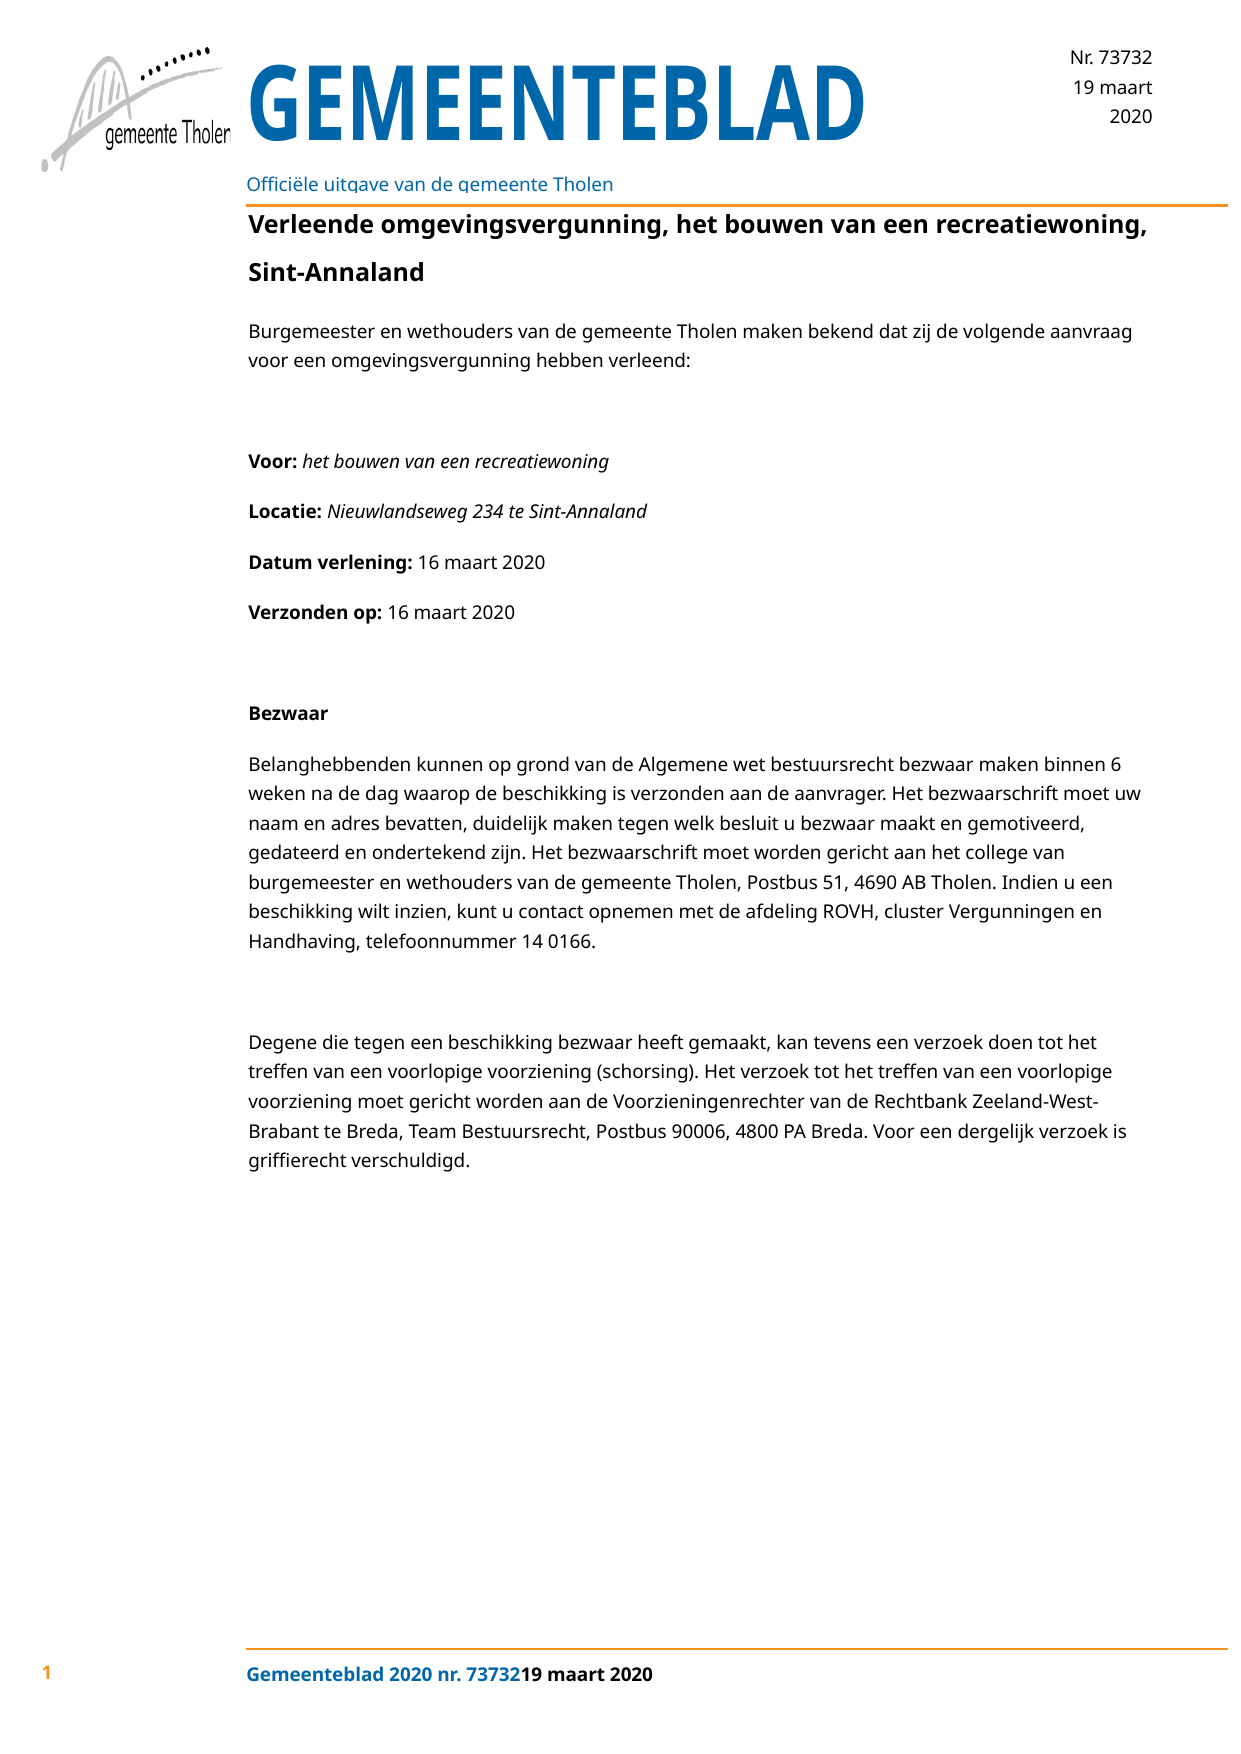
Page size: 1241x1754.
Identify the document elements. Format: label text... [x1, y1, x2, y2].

picture [41, 47, 231, 172]
text Datum verlening: 16 maart 2020 [248, 549, 1152, 575]
text Verzonden op: 16 maart 2020 [248, 599, 1152, 625]
text Voor: het bouwen van een recreatiewoning [248, 448, 1152, 474]
text Degene die tegen een beschikking bezwaar heeft gemaakt, kan tevens een verzoek doen tot het treffen van een voorlopige voorziening (schorsing). Het verzoek tot het treffen van een voorlopige voorziening moet gericht worden aan de Voorzieningenrechter van de Rechtbank Zeeland-West-Brabant te Breda, Team Bestuursrecht, Postbus 90006, 4800 PA Breda. Voor een dergelijk verzoek is griffierecht verschuldigd. [248, 1029, 1152, 1173]
text Bezwaar [248, 700, 1152, 726]
text Locatie: Nieuwlandseweg 234 te Sint-Annaland [248, 499, 1152, 524]
text Burgemeester en wethouders van de gemeente Tholen maken bekend dat zij de volgende aanvraag voor een omgevingsvergunning hebben verleend: [248, 318, 1152, 373]
text Verleende omgevingsvergunning, het bouwen van een recreatiewoning, Sint-Annaland [248, 207, 1152, 288]
text Belanghebbenden kunnen op grond van de Algemene wet bestuursrecht bezwaar maken binnen 6 weken na de dag waarop de beschikking is verzonden aan de aanvrager. Het bezwaarschrift moet uw naam en adres bevatten, duidelijk maken tegen welk besluit u bezwaar maakt en gemotiveerd, gedateerd en ondertekend zijn. Het bezwaarschrift moet worden gericht aan het college van burgemeester en wethouders van de gemeente Tholen, Postbus 51, 4690 AB Tholen. Indien u een beschikking wilt inzien, kunt u contact opnemen met de afdeling ROVH, cluster Vergunningen en Handhaving, telefoonnummer 14 0166. [248, 751, 1152, 954]
